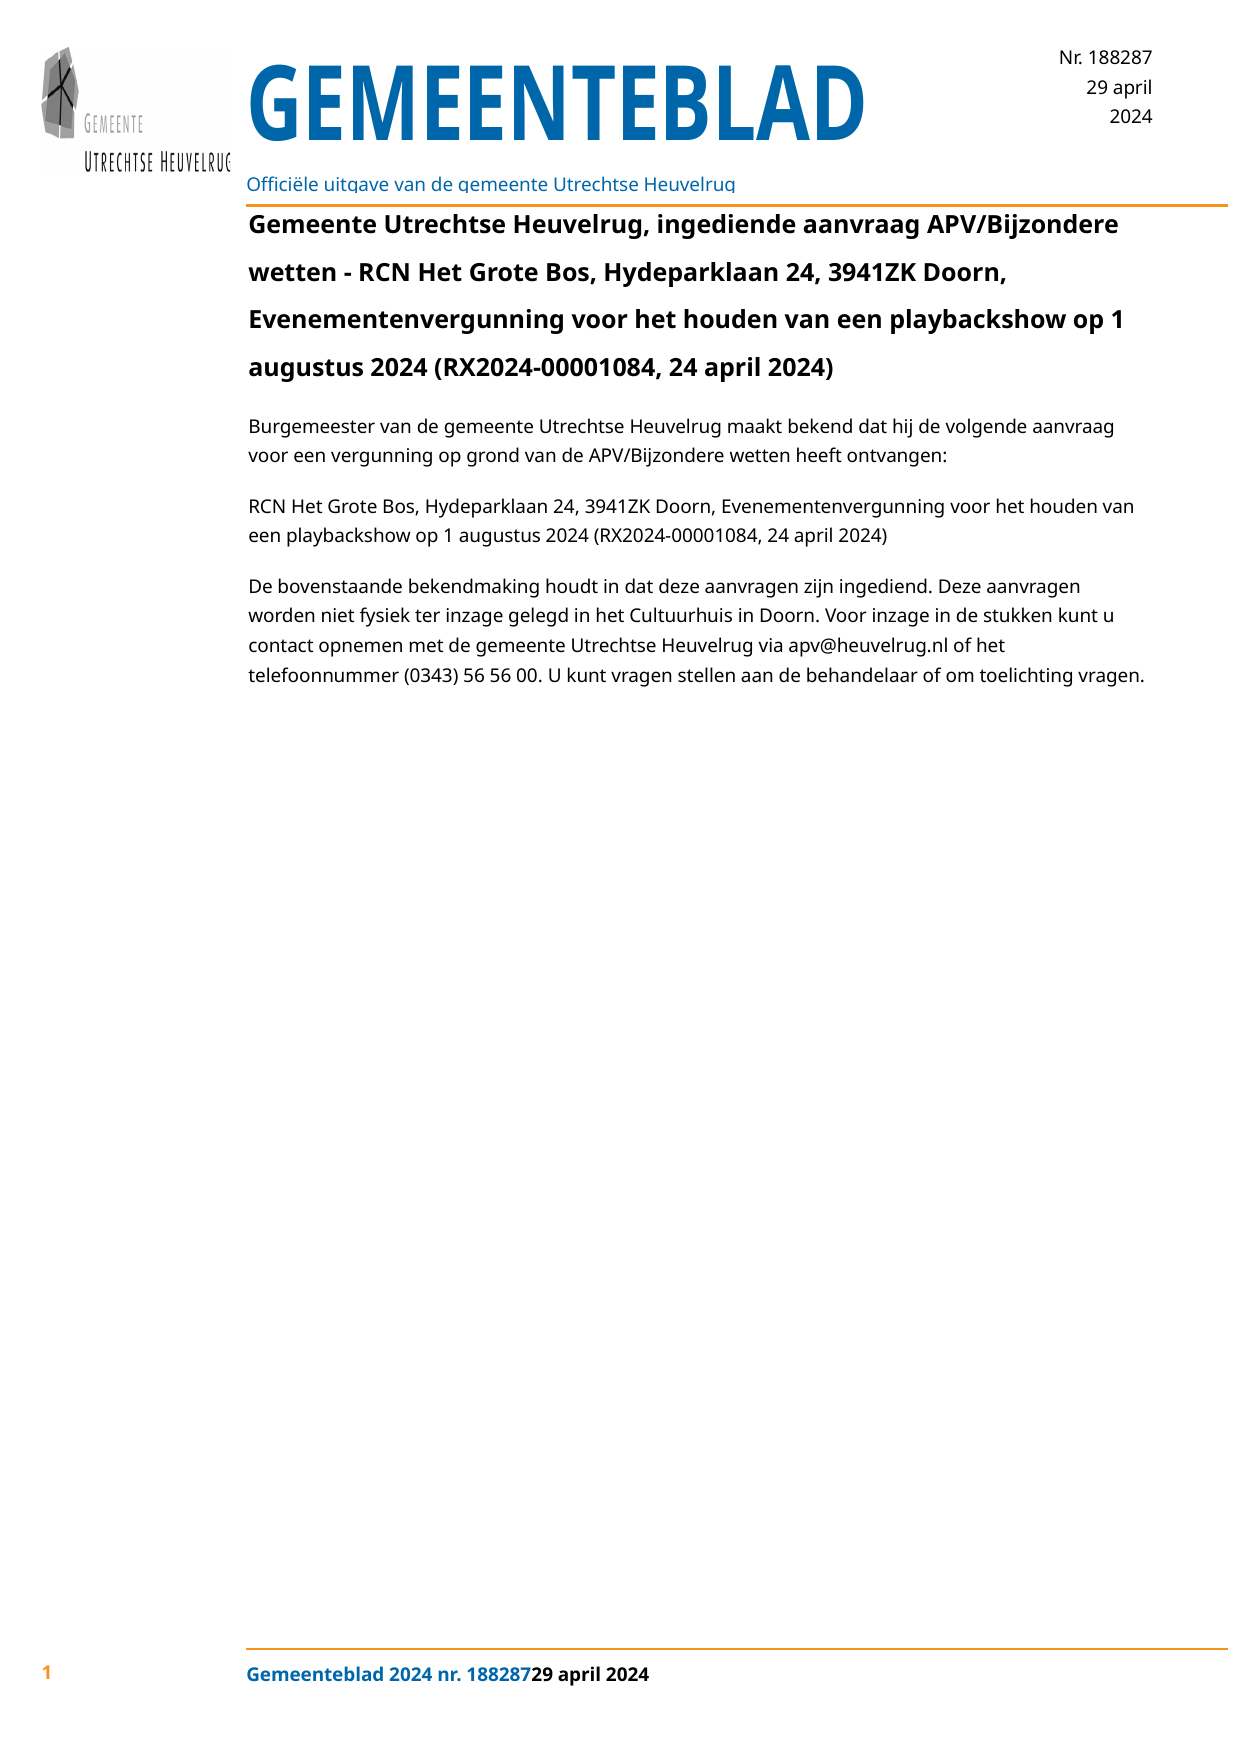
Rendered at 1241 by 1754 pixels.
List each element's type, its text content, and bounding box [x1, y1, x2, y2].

text De bovenstaande bekendmaking houdt in dat deze aanvragen zijn ingediend. Deze aanvragen worden niet fysiek ter inzage gelegd in het Cultuurhuis in Doorn. Voor inzage in de stukken kunt u contact opnemen met de gemeente Utrechtse Heuvelrug via apv@heuvelrug.nl of het telefoonnummer (0343) 56 56 00. U kunt vragen stellen aan de behandelaar of om toelichting vragen. [248, 573, 1152, 688]
text RCN Het Grote Bos, Hydeparklaan 24, 3941ZK Doorn, Evenementenvergunning voor het houden van een playbackshow op 1 augustus 2024 (RX2024-00001084, 24 april 2024) [248, 493, 1152, 548]
text Gemeente Utrechtse Heuvelrug, ingediende aanvraag APV/Bijzondere wetten - RCN Het Grote Bos, Hydeparklaan 24, 3941ZK Doorn, Evenementenvergunning voor het houden van een playbackshow op 1 augustus 2024 (RX2024-00001084, 24 april 2024) [248, 207, 1152, 384]
picture [41, 47, 231, 172]
text Burgemeester van de gemeente Utrechtse Heuvelrug maakt bekend dat hij de volgende aanvraag voor een vergunning op grond van de APV/Bijzondere wetten heeft ontvangen: [248, 413, 1152, 468]
